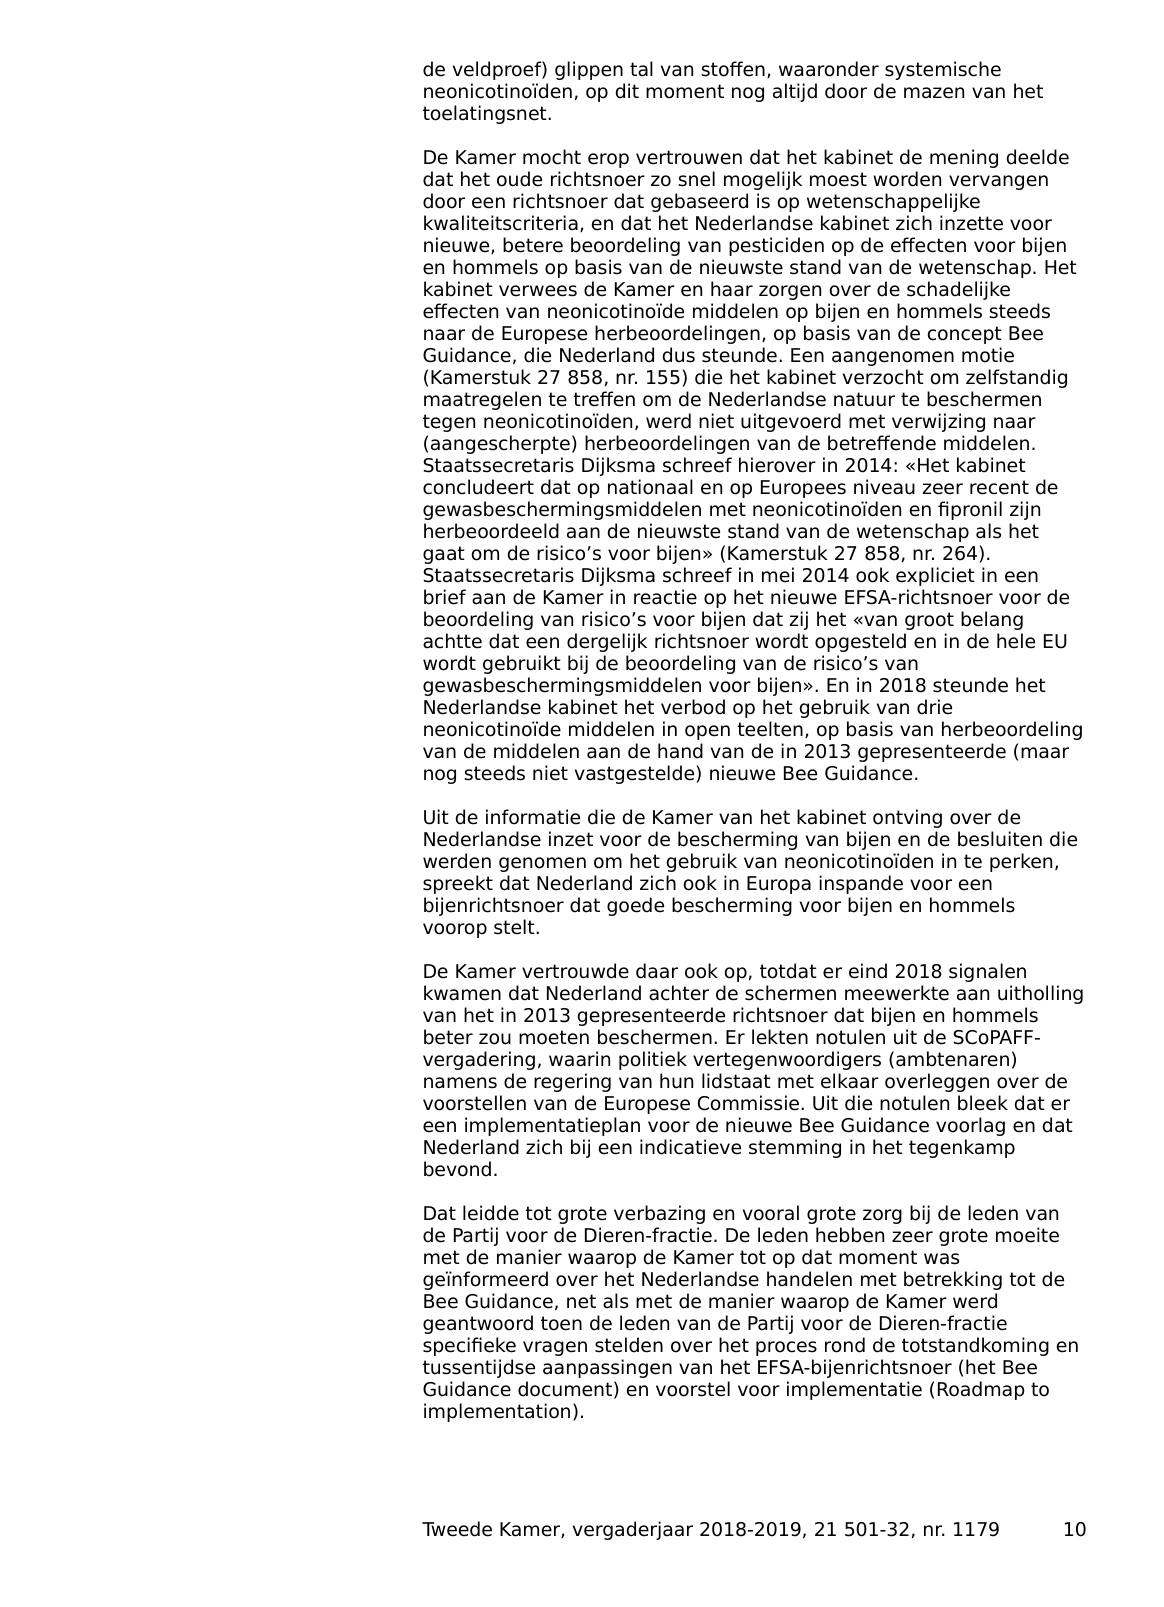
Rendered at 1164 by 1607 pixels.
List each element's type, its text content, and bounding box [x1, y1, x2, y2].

text De Kamer mocht erop vertrouwen dat het kabinet de mening deelde dat het oude richtsnoer zo snel mogelijk moest worden vervangen door een richtsnoer dat gebaseerd is op wetenschappelijke kwaliteitscriteria, en dat het Nederlandse kabinet zich inzette voor nieuwe, betere beoordeling van pesticiden op de effecten voor bijen en hommels op basis van de nieuwste stand van de wetenschap. Het kabinet verwees de Kamer en haar zorgen over de schadelijke effecten van neonicotinoïde middelen op bijen en hommels steeds naar de Europese herbeoordelingen, op basis van de concept Bee Guidance, die Nederland dus steunde. Een aangenomen motie (Kamerstuk 27 858, nr. 155) die het kabinet verzocht om zelfstandig maatregelen te treffen om de Nederlandse natuur te beschermen tegen neonicotinoïden, werd niet uitgevoerd met verwijzing naar (aangescherpte) herbeoordelingen van de betreffende middelen. Staatssecretaris Dijksma schreef hierover in 2014: «Het kabinet concludeert dat op nationaal en op Europees niveau zeer recent de gewasbeschermingsmiddelen met neonicotinoïden en fipronil zijn herbeoordeeld aan de nieuwste stand van de wetenschap als het gaat om de risico’s voor bijen» (Kamerstuk 27 858, nr. 264). Staatssecretaris Dijksma schreef in mei 2014 ook expliciet in een brief aan de Kamer in reactie op het nieuwe EFSA-richtsnoer voor de beoordeling van risico’s voor bijen dat zij het «van groot belang achtte dat een dergelijk richtsnoer wordt opgesteld en in de hele EU wordt gebruikt bij de beoordeling van de risico’s van gewasbeschermingsmiddelen voor bijen». En in 2018 steunde het Nederlandse kabinet het verbod op het gebruik van drie neonicotinoïde middelen in open teelten, op basis van herbeoordeling van de middelen aan de hand van de in 2013 gepresenteerde (maar nog steeds niet vastgestelde) nieuwe Bee Guidance. [422, 147, 1087, 784]
text De Kamer vertrouwde daar ook op, totdat er eind 2018 signalen kwamen dat Nederland achter de schermen meewerkte aan uitholling van het in 2013 gepresenteerde richtsnoer dat bijen en hommels beter zou moeten beschermen. Er lekten notulen uit de SCoPAFF-vergadering, waarin politiek vertegenwoordigers (ambtenaren) namens de regering van hun lidstaat met elkaar overleggen over de voorstellen van de Europese Commissie. Uit die notulen bleek dat er een implementatieplan voor de nieuwe Bee Guidance voorlag en dat Nederland zich bij een indicatieve stemming in het tegenkamp bevond. [422, 961, 1087, 1181]
text Dat leidde tot grote verbazing en vooral grote zorg bij de leden van de Partij voor de Dieren-fractie. De leden hebben zeer grote moeite met de manier waarop de Kamer tot op dat moment was geïnformeerd over het Nederlandse handelen met betrekking tot de Bee Guidance, net als met de manier waarop de Kamer werd geantwoord toen de leden van de Partij voor de Dieren-fractie specifieke vragen stelden over het proces rond de totstandkoming en tussentijdse aanpassingen van het EFSA-bijenrichtsnoer (het Bee Guidance document) en voorstel voor implementatie (Roadmap to implementation). [422, 1203, 1087, 1423]
text Uit de informatie die de Kamer van het kabinet ontving over de Nederlandse inzet voor de bescherming van bijen en de besluiten die werden genomen om het gebruik van neonicotinoïden in te perken, spreekt dat Nederland zich ook in Europa inspande voor een bijenrichtsnoer dat goede bescherming voor bijen en hommels voorop stelt. [422, 807, 1087, 939]
text de veldproef) glippen tal van stoffen, waaronder systemische neonicotinoïden, op dit moment nog altijd door de mazen van het toelatingsnet. [422, 59, 1087, 125]
